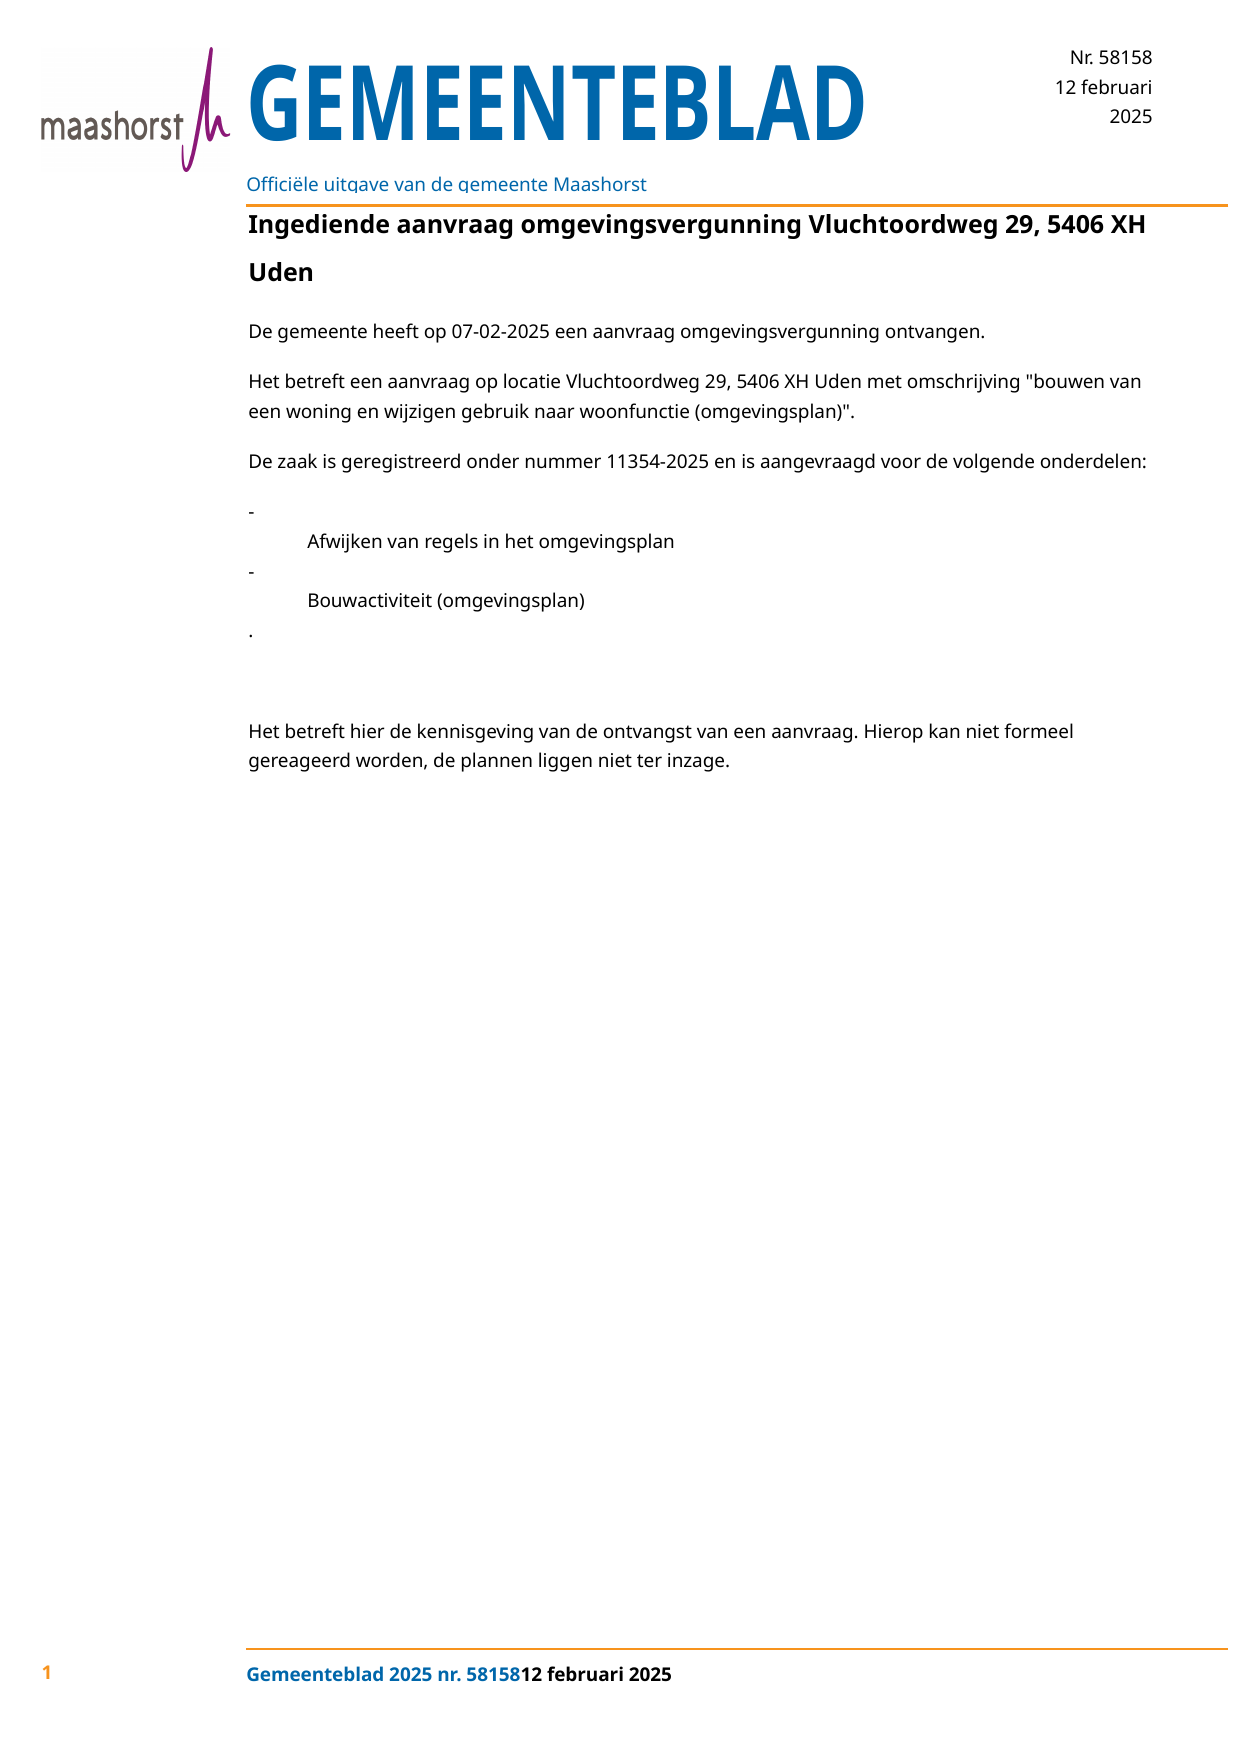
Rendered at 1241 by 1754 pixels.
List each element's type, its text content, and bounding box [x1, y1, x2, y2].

list Bouwactiviteit (omgevingsplan) [248, 587, 1152, 613]
text De zaak is geregistreerd onder nummer 11354-2025 en is aangevraagd voor de volgende onderdelen: [248, 448, 1152, 474]
text De gemeente heeft op 07-02-2025 een aanvraag omgevingsvergunning ontvangen. [248, 318, 1152, 344]
text Het betreft hier de kennisgeving van de ontvangst van een aanvraag. Hierop kan niet formeel gereageerd worden, de plannen liggen niet ter inzage. [248, 718, 1152, 773]
list Afwijken van regels in het omgevingsplan [248, 528, 1152, 554]
text Het betreft een aanvraag op locatie Vluchtoordweg 29, 5406 XH Uden met omschrijving "bouwen van een woning en wijzigen gebruik naar woonfunctie (omgevingsplan)". [248, 368, 1152, 424]
text . [248, 617, 1152, 643]
text Ingediende aanvraag omgevingsvergunning Vluchtoordweg 29, 5406 XH Uden [248, 207, 1152, 288]
picture [41, 47, 231, 172]
